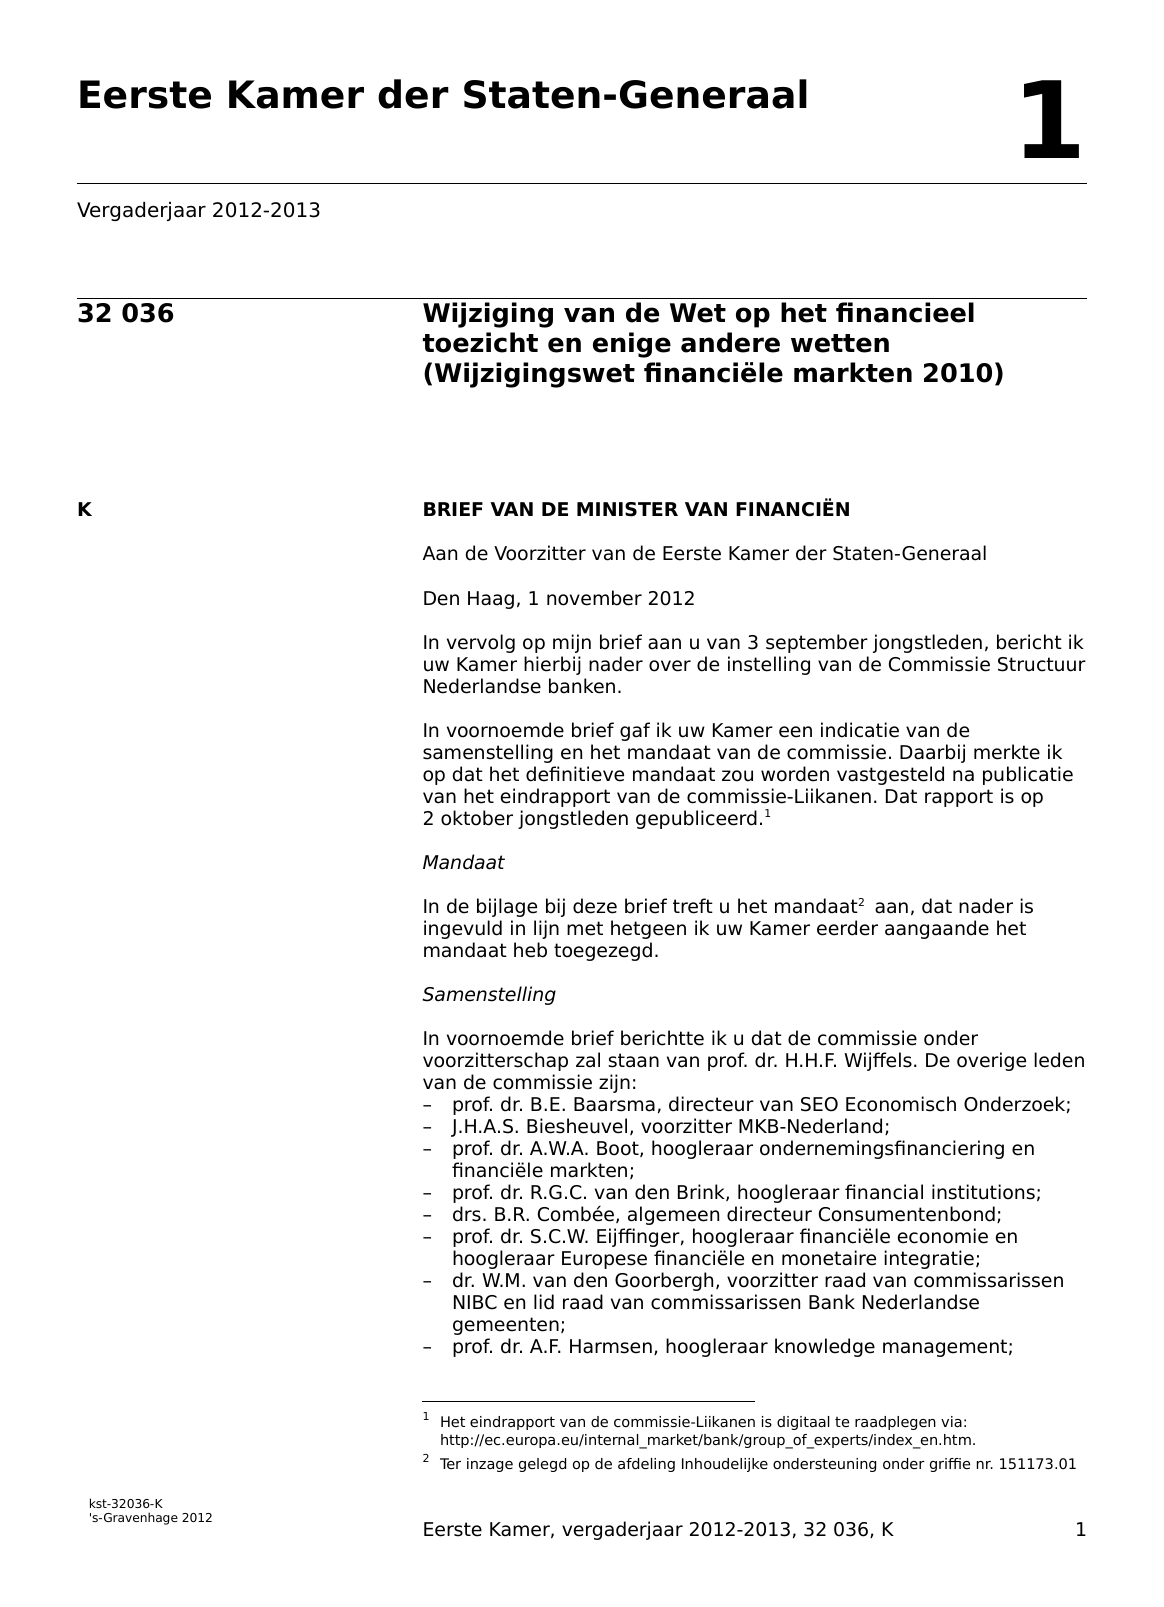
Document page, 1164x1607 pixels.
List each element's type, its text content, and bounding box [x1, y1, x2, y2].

text In de bijlage bij deze brief treft u het mandaat aan, dat nader is ingevuld in lijn met hetgeen ik uw Kamer eerder aangaande het mandaat heb toegezegd. [422, 896, 1087, 962]
subtitle K BRIEF VAN DE MINISTER VAN FINANCIËN [77, 499, 1087, 521]
text In voornoemde brief gaf ik uw Kamer een indicatie van de samenstelling en het mandaat van de commissie. Daarbij merkte ik op dat het definitieve mandaat zou worden vastgesteld na publicatie van het eindrapport van de commissie-Liikanen. Dat rapport is op 2 oktober jongstleden gepubliceerd. [422, 720, 1087, 829]
text – prof. dr. S.C.W. Eijffinger, hoogleraar financiële economie en hoogleraar Europese financiële en monetaire integratie; [422, 1226, 1087, 1270]
table_cell Vergaderjaar 2012-2013 [77, 184, 1087, 298]
text Den Haag, 1 november 2012 [422, 587, 1087, 609]
text – prof. dr. A.F. Harmsen, hoogleraar knowledge management; [422, 1336, 1087, 1358]
text Aan de Voorzitter van de Eerste Kamer der Staten-Generaal [422, 543, 1087, 565]
text kst-32036-K [88, 1497, 323, 1511]
subtitle 32 036 Wijziging van de Wet op het financieel toezicht en enige andere wetten (Wijzigingswet financiële markten 2010) [77, 299, 1087, 388]
text In voornoemde brief berichtte ik u dat de commissie onder voorzitterschap zal staan van prof. dr. H.H.F. Wijffels. De overige leden van de commissie zijn: [422, 1028, 1087, 1094]
text – prof. dr. B.E. Baarsma, directeur van SEO Economisch Onderzoek; [422, 1094, 1087, 1116]
table_header 1 [886, 59, 1087, 183]
table_header Eerste Kamer der Staten-Generaal [77, 59, 886, 183]
text – prof. dr. A.W.A. Boot, hoogleraar ondernemingsfinanciering en financiële markten; [422, 1138, 1087, 1182]
text In vervolg op mijn brief aan u van 3 september jongstleden, bericht ik uw Kamer hierbij nader over de instelling van de Commissie Structuur Nederlandse banken. [422, 632, 1087, 697]
text 's-Gravenhage 2012 [88, 1511, 323, 1525]
text – prof. dr. R.G.C. van den Brink, hoogleraar financial institutions; [422, 1182, 1087, 1204]
text – drs. B.R. Combée, algemeen directeur Consumentenbond; [422, 1204, 1087, 1226]
text Het eindrapport van de commissie-Liikanen is digitaal te raadplegen via: http://ec.europa.eu/internal_market/bank/group_of_experts/index_en.htm. [422, 1410, 1087, 1449]
text Ter inzage gelegd op de afdeling Inhoudelijke ondersteuning onder griffie nr. 151173.01 [422, 1452, 1087, 1474]
subtitle Mandaat [422, 852, 1087, 874]
text – J.H.A.S. Biesheuvel, voorzitter MKB-Nederland; [422, 1116, 1087, 1138]
subtitle Samenstelling [422, 984, 1087, 1006]
text – dr. W.M. van den Goorbergh, voorzitter raad van commissarissen NIBC en lid raad van commissarissen Bank Nederlandse gemeenten; [422, 1270, 1087, 1336]
